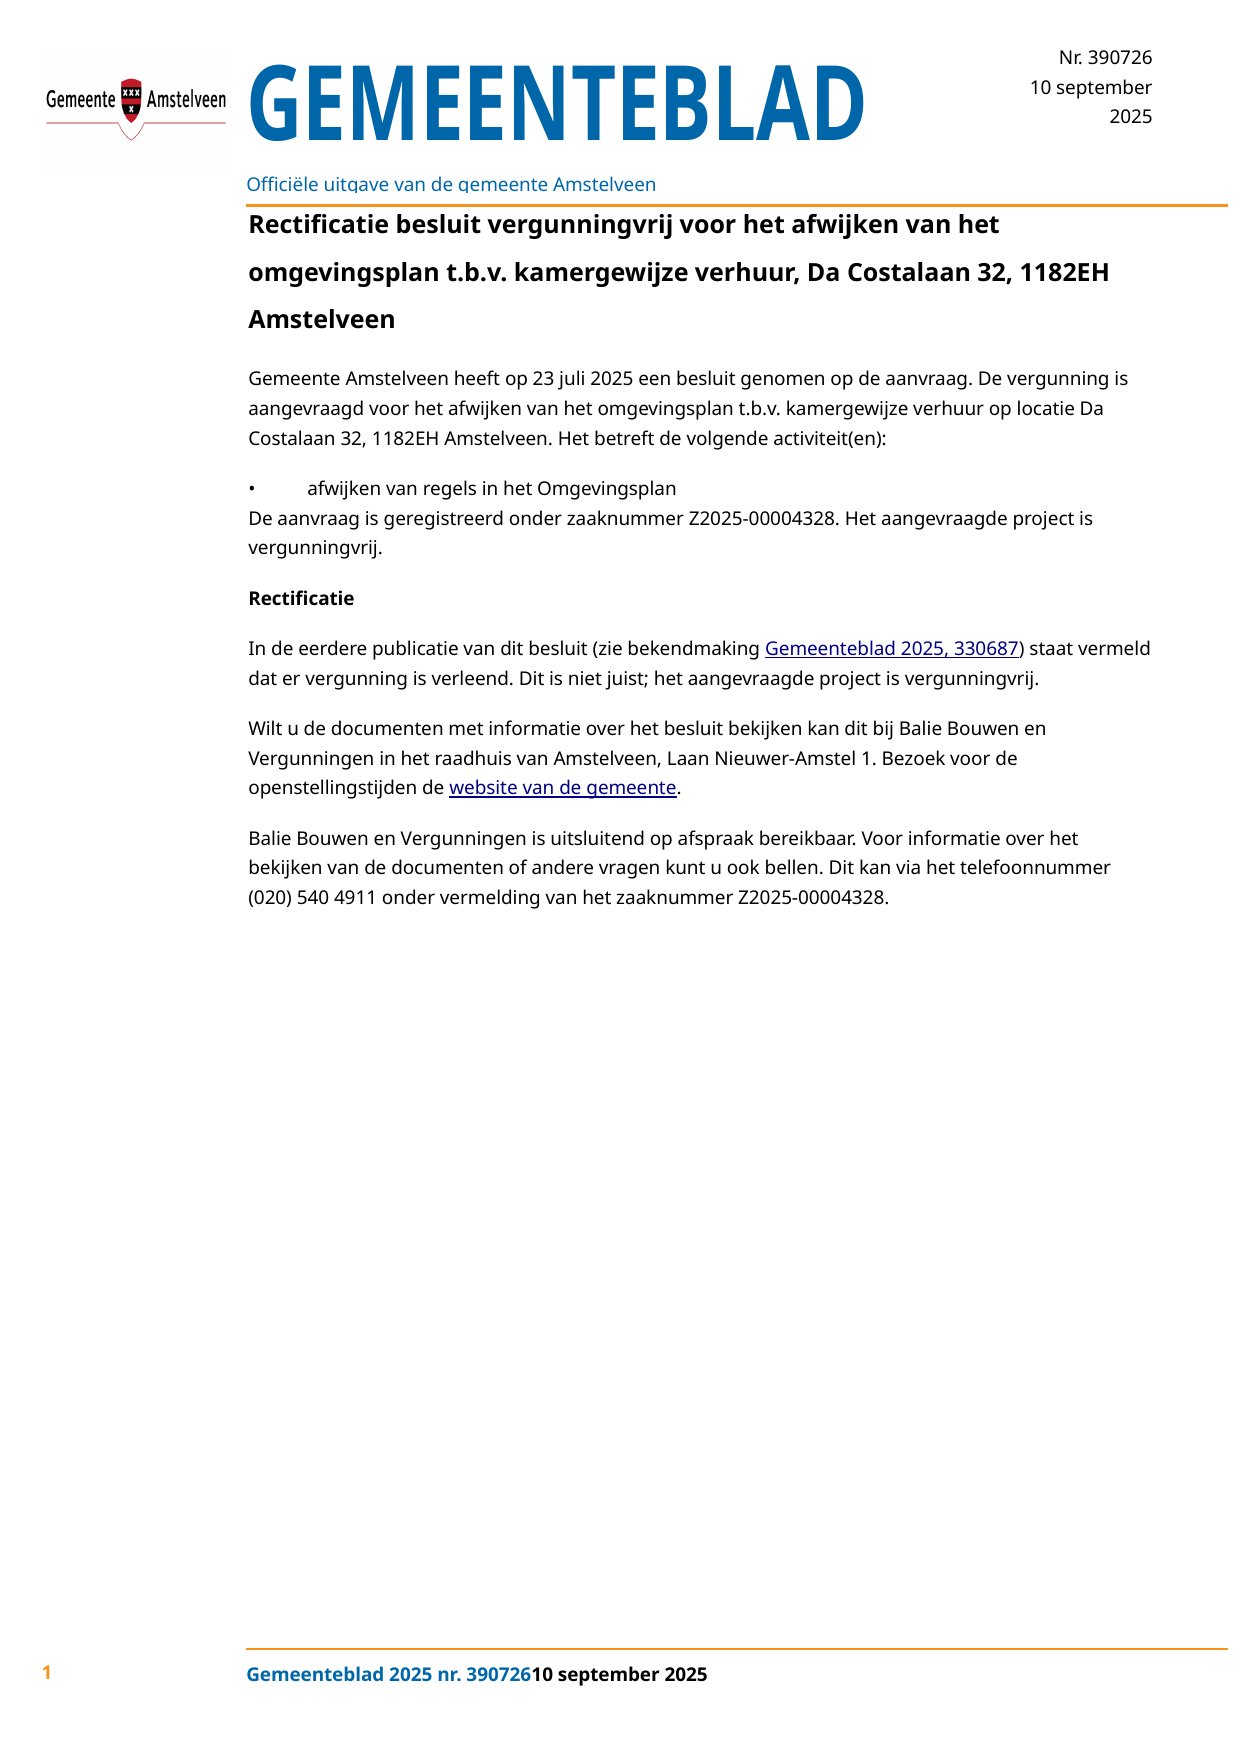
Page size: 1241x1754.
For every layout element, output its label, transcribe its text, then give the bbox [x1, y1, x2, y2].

text De aanvraag is geregistreerd onder zaaknummer Z2025-00004328. Het aangevraagde project is vergunningvrij. [248, 505, 1152, 560]
text Rectificatie besluit vergunningvrij voor het afwijken van het omgevingsplan t.b.v. kamergewijze verhuur, Da Costalaan 32, 1182EH Amstelveen [248, 207, 1152, 336]
text Balie Bouwen en Vergunningen is uitsluitend op afspraak bereikbaar. Voor informatie over het bekijken van de documenten of andere vragen kunt u ook bellen. Dit kan via het telefoonnummer (020) 540 4911 onder vermelding van het zaaknummer Z2025-00004328. [248, 825, 1152, 909]
picture [41, 47, 231, 172]
list afwijken van regels in het Omgevingsplan [248, 475, 1152, 501]
text Gemeente Amstelveen heeft op 23 juli 2025 een besluit genomen op de aanvraag. De vergunning is aangevraagd voor het afwijken van het omgevingsplan t.b.v. kamergewijze verhuur op locatie Da Costalaan 32, 1182EH Amstelveen. Het betreft de volgende activiteit(en): [248, 366, 1152, 450]
text Wilt u de documenten met informatie over het besluit bekijken kan dit bij Balie Bouwen en Vergunningen in het raadhuis van Amstelveen, Laan Nieuwer-Amstel 1. Bezoek voor de openstellingstijden de website van de gemeente. [248, 715, 1152, 800]
text Rectificatie [248, 585, 1152, 610]
text In de eerdere publicatie van dit besluit (zie bekendmaking Gemeenteblad 2025, 330687) staat vermeld dat er vergunning is verleend. Dit is niet juist; het aangevraagde project is vergunningvrij. [248, 635, 1152, 690]
